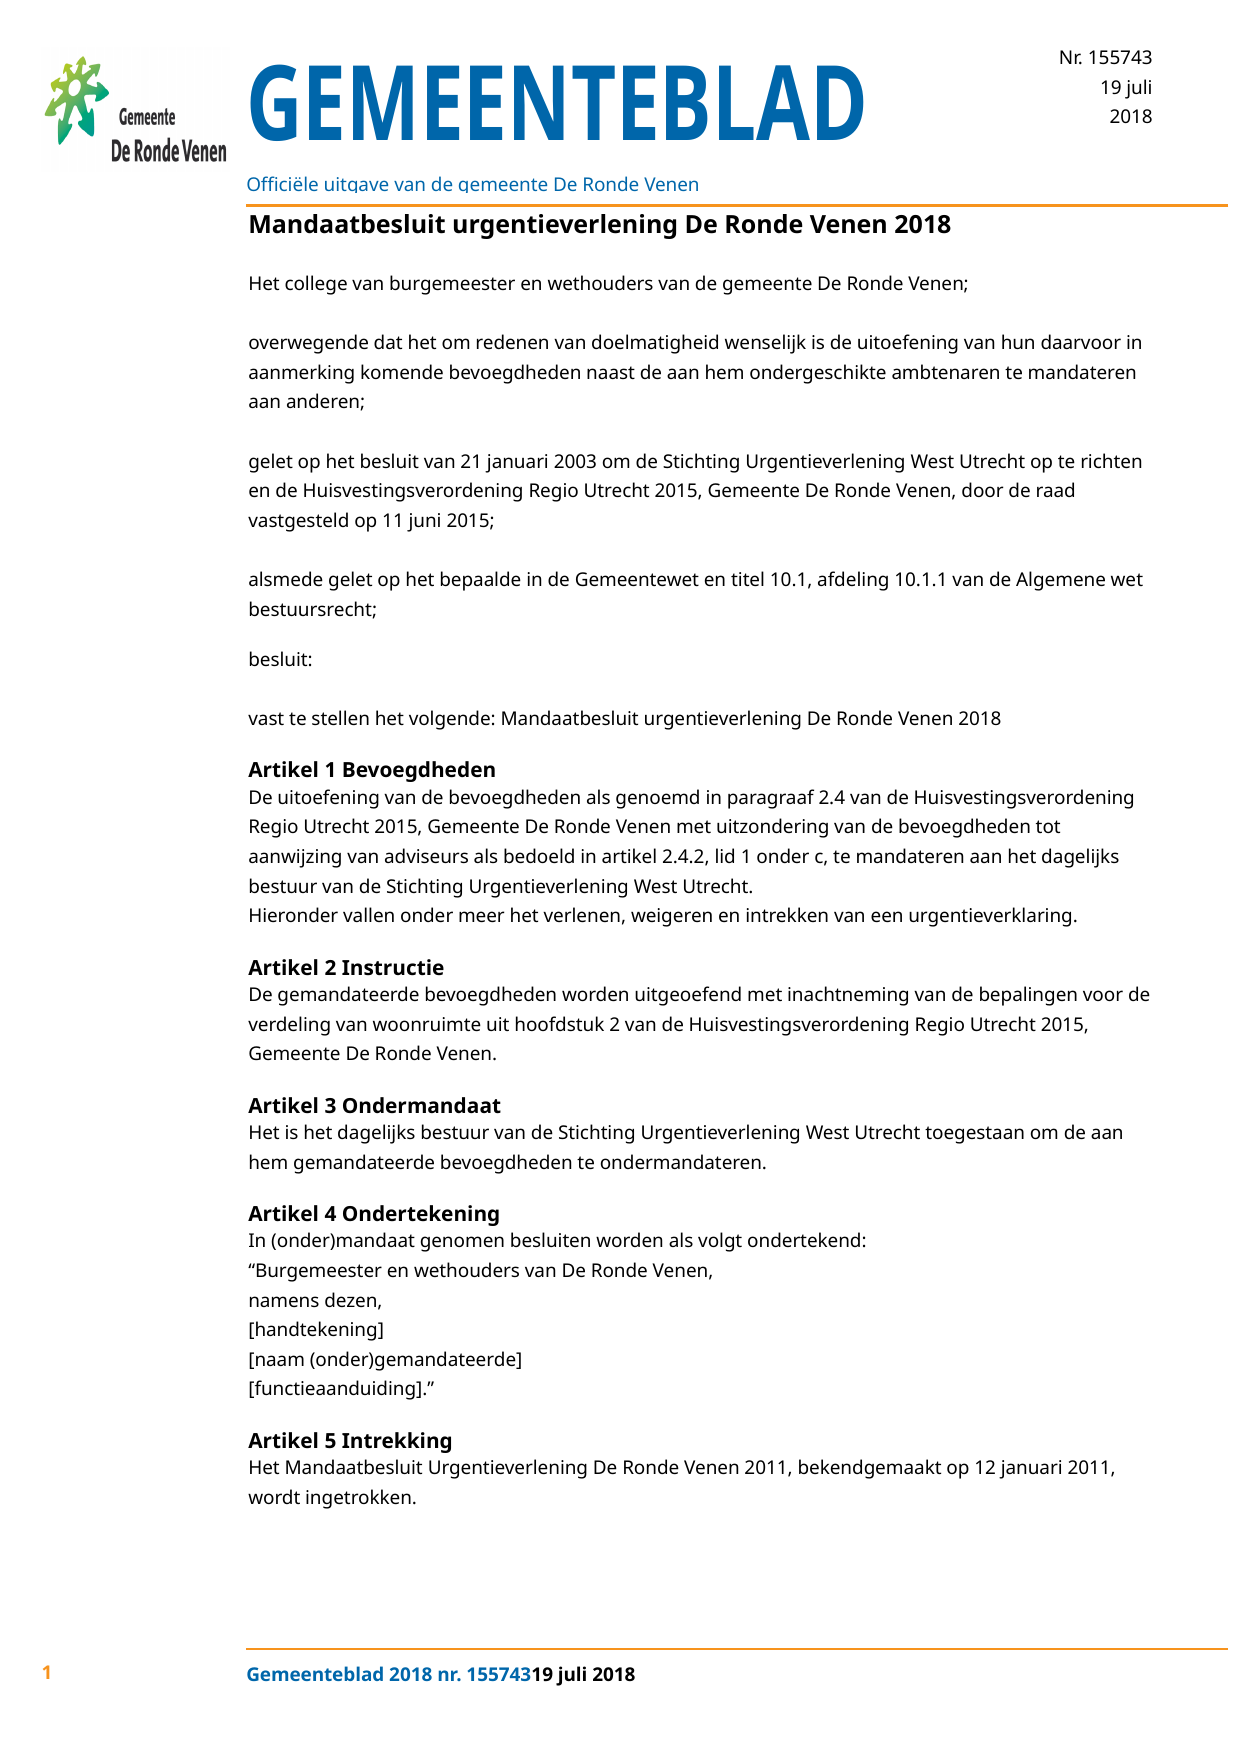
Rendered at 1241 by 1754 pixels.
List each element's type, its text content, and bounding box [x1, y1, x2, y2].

text Artikel 4 Ondertekening [248, 1199, 1152, 1228]
text De uitoefening van de bevoegdheden als genoemd in paragraaf 2.4 van de Huisvestingsverordening Regio Utrecht 2015, Gemeente De Ronde Venen met uitzondering van de bevoegdheden tot aanwijzing van adviseurs als bedoeld in artikel 2.4.2, lid 1 onder c, te mandateren aan het dagelijks bestuur van de Stichting Urgentieverlening West Utrecht. [248, 784, 1152, 898]
text In (onder)mandaat genomen besluiten worden als volgt ondertekend: [248, 1228, 1152, 1253]
text Artikel 5 Intrekking [248, 1426, 1152, 1454]
text “Burgemeester en wethouders van De Ronde Venen, [248, 1257, 1152, 1283]
text Het is het dagelijks bestuur van de Stichting Urgentieverlening West Utrecht toegestaan om de aan hem gemandateerde bevoegdheden te ondermandateren. [248, 1119, 1152, 1174]
text overwegende dat het om redenen van doelmatigheid wenselijk is de uitoefening van hun daarvoor in aanmerking komende bevoegdheden naast de aan hem ondergeschikte ambtenaren te mandateren aan anderen; [248, 329, 1152, 414]
picture [41, 47, 231, 172]
text [functieaanduiding].” [248, 1376, 1152, 1401]
text Hieronder vallen onder meer het verlenen, weigeren en intrekken van een urgentieverklaring. [248, 902, 1152, 928]
text Artikel 2 Instructie [248, 953, 1152, 981]
text gelet op het besluit van 21 januari 2003 om de Stichting Urgentieverlening West Utrecht op te richten en de Huisvestingsverordening Regio Utrecht 2015, Gemeente De Ronde Venen, door de raad vastgesteld op 11 juni 2015; [248, 448, 1152, 533]
text Het Mandaatbesluit Urgentieverlening De Ronde Venen 2011, bekendgemaakt op 12 januari 2011, wordt ingetrokken. [248, 1454, 1152, 1510]
text De gemandateerde bevoegdheden worden uitgeoefend met inachtneming van de bepalingen voor de verdeling van woonruimte uit hoofdstuk 2 van de Huisvestingsverordening Regio Utrecht 2015, Gemeente De Ronde Venen. [248, 981, 1152, 1066]
text alsmede gelet op het bepaalde in de Gemeentewet en titel 10.1, afdeling 10.1.1 van de Algemene wet bestuursrecht; [248, 566, 1152, 621]
text Artikel 3 Ondermandaat [248, 1091, 1152, 1119]
text [handtekening] [248, 1316, 1152, 1342]
text Artikel 1 Bevoegdheden [248, 756, 1152, 784]
text Mandaatbesluit urgentieverlening De Ronde Venen 2018 [248, 207, 1152, 241]
text vast te stellen het volgende: Mandaatbesluit urgentieverlening De Ronde Venen 2018 [248, 705, 1152, 731]
text namens dezen, [248, 1287, 1152, 1313]
text [naam (onder)gemandateerde] [248, 1346, 1152, 1372]
text besluit: [248, 646, 1152, 672]
text Het college van burgemeester en wethouders van de gemeente De Ronde Venen; [248, 270, 1152, 296]
